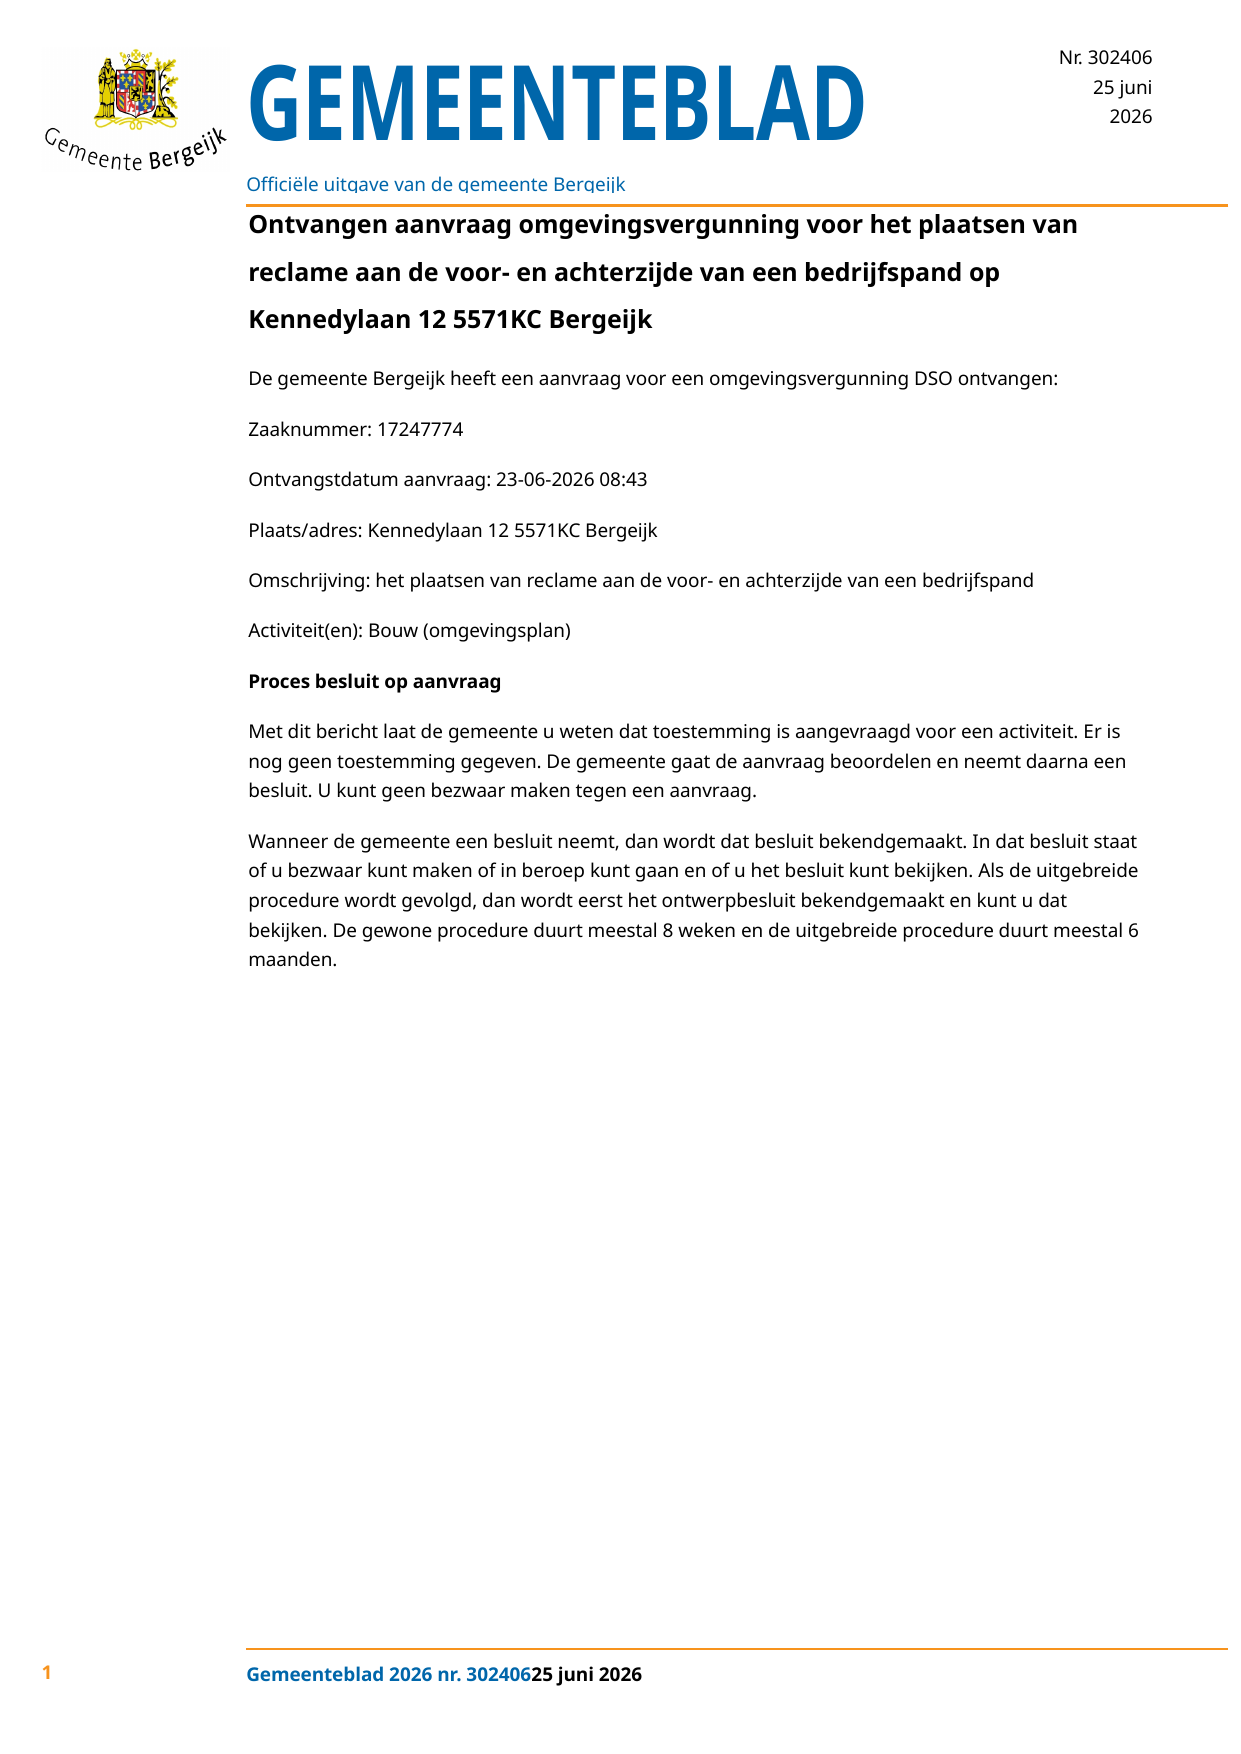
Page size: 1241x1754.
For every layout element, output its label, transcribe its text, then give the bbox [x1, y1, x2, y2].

text Proces besluit op aanvraag [248, 668, 1152, 694]
text De gemeente Bergeijk heeft een aanvraag voor een omgevingsvergunning DSO ontvangen: [248, 366, 1152, 391]
picture [41, 47, 231, 172]
text Zaaknummer: 17247774 [248, 416, 1152, 442]
text Activiteit(en): Bouw (omgevingsplan) [248, 618, 1152, 643]
text Omschrijving: het plaatsen van reclame aan de voor- en achterzijde van een bedrijfspand [248, 567, 1152, 593]
text Met dit bericht laat de gemeente u weten dat toestemming is aangevraagd voor een activiteit. Er is nog geen toestemming gegeven. De gemeente gaat de aanvraag beoordelen en neemt daarna een besluit. U kunt geen bezwaar maken tegen een aanvraag. [248, 718, 1152, 803]
text Ontvangstdatum aanvraag: 23-06-2026 08:43 [248, 466, 1152, 492]
text Plaats/adres: Kennedylaan 12 5571KC Bergeijk [248, 517, 1152, 542]
text Wanneer de gemeente een besluit neemt, dan wordt dat besluit bekendgemaakt. In dat besluit staat of u bezwaar kunt maken of in beroep kunt gaan en of u het besluit kunt bekijken. Als de uitgebreide procedure wordt gevolgd, dan wordt eerst het ontwerpbesluit bekendgemaakt en kunt u dat bekijken. De gewone procedure duurt meestal 8 weken en de uitgebreide procedure duurt meestal 6 maanden. [248, 828, 1152, 972]
text Ontvangen aanvraag omgevingsvergunning voor het plaatsen van reclame aan de voor- en achterzijde van een bedrijfspand op Kennedylaan 12 5571KC Bergeijk [248, 207, 1152, 336]
